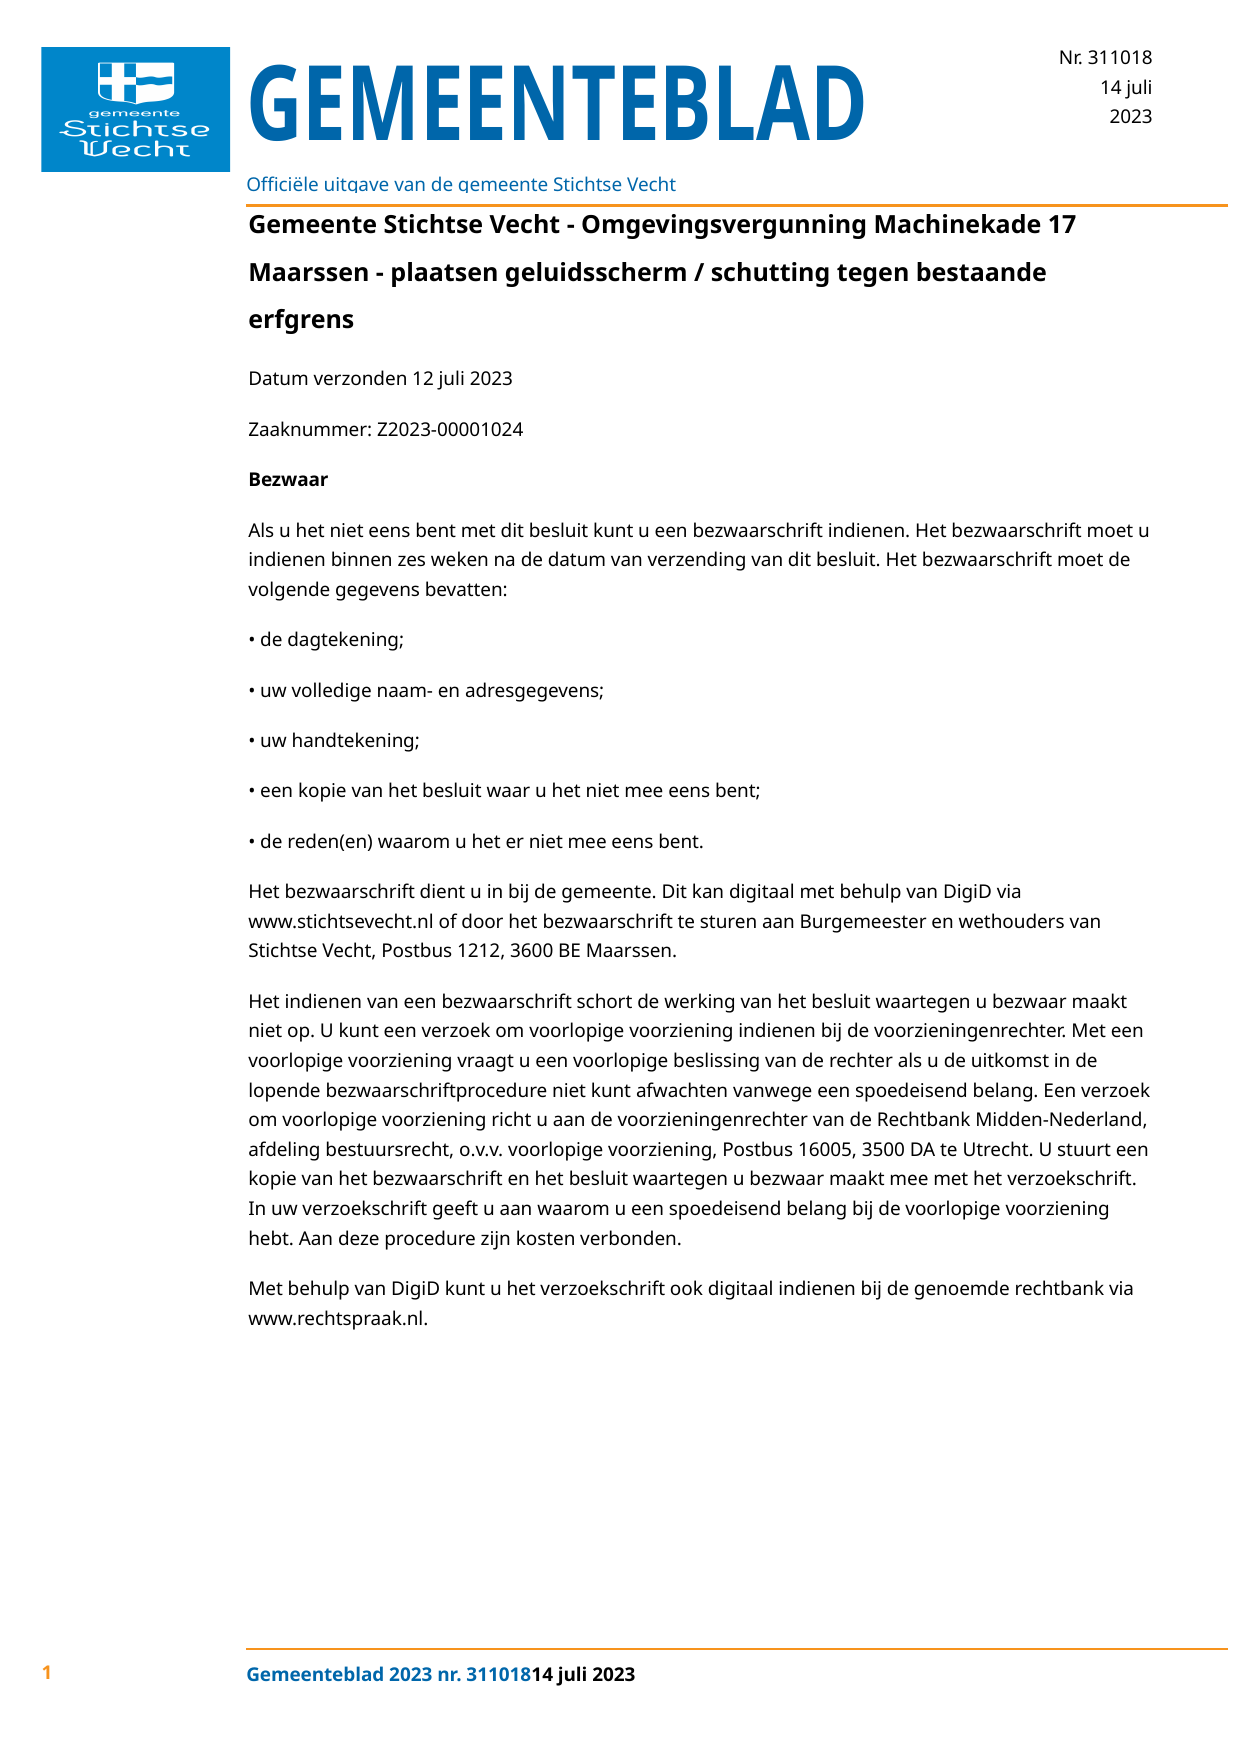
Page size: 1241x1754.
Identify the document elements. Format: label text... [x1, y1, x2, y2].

text Zaaknummer: Z2023-00001024 [248, 416, 1152, 442]
text Het indienen van een bezwaarschrift schort de werking van het besluit waartegen u bezwaar maakt niet op. U kunt een verzoek om voorlopige voorziening indienen bij de voorzieningenrechter. Met een voorlopige voorziening vraagt u een voorlopige beslissing van de rechter als u de uitkomst in de lopende bezwaarschriftprocedure niet kunt afwachten vanwege een spoedeisend belang. Een verzoek om voorlopige voorziening richt u aan de voorzieningenrechter van de Rechtbank Midden-Nederland, afdeling bestuursrecht, o.v.v. voorlopige voorziening, Postbus 16005, 3500 DA te Utrecht. U stuurt een kopie van het bezwaarschrift en het besluit waartegen u bezwaar maakt mee met het verzoekschrift. In uw verzoekschrift geeft u aan waarom u een spoedeisend belang bij de voorlopige voorziening hebt. Aan deze procedure zijn kosten verbonden. [248, 988, 1152, 1250]
text Gemeente Stichtse Vecht - Omgevingsvergunning Machinekade 17 Maarssen - plaatsen geluidsscherm / schutting tegen bestaande erfgrens [248, 207, 1152, 336]
text Bezwaar [248, 466, 1152, 492]
text • de reden(en) waarom u het er niet mee eens bent. [248, 828, 1152, 854]
text • uw volledige naam- en adresgegevens; [248, 677, 1152, 702]
text • uw handtekening; [248, 727, 1152, 753]
text Als u het niet eens bent met dit besluit kunt u een bezwaarschrift indienen. Het bezwaarschrift moet u indienen binnen zes weken na de datum van verzending van dit besluit. Het bezwaarschrift moet de volgende gegevens bevatten: [248, 517, 1152, 602]
text • de dagtekening; [248, 626, 1152, 652]
text Datum verzonden 12 juli 2023 [248, 366, 1152, 391]
text • een kopie van het besluit waar u het niet mee eens bent; [248, 778, 1152, 803]
text Met behulp van DigiD kunt u het verzoekschrift ook digitaal indienen bij de genoemde rechtbank via www.rechtspraak.nl. [248, 1275, 1152, 1330]
text Het bezwaarschrift dient u in bij de gemeente. Dit kan digitaal met behulp van DigiD via www.stichtsevecht.nl of door het bezwaarschrift te sturen aan Burgemeester en wethouders van Stichtse Vecht, Postbus 1212, 3600 BE Maarssen. [248, 878, 1152, 963]
picture [137, 63, 174, 103]
picture [99, 63, 135, 101]
